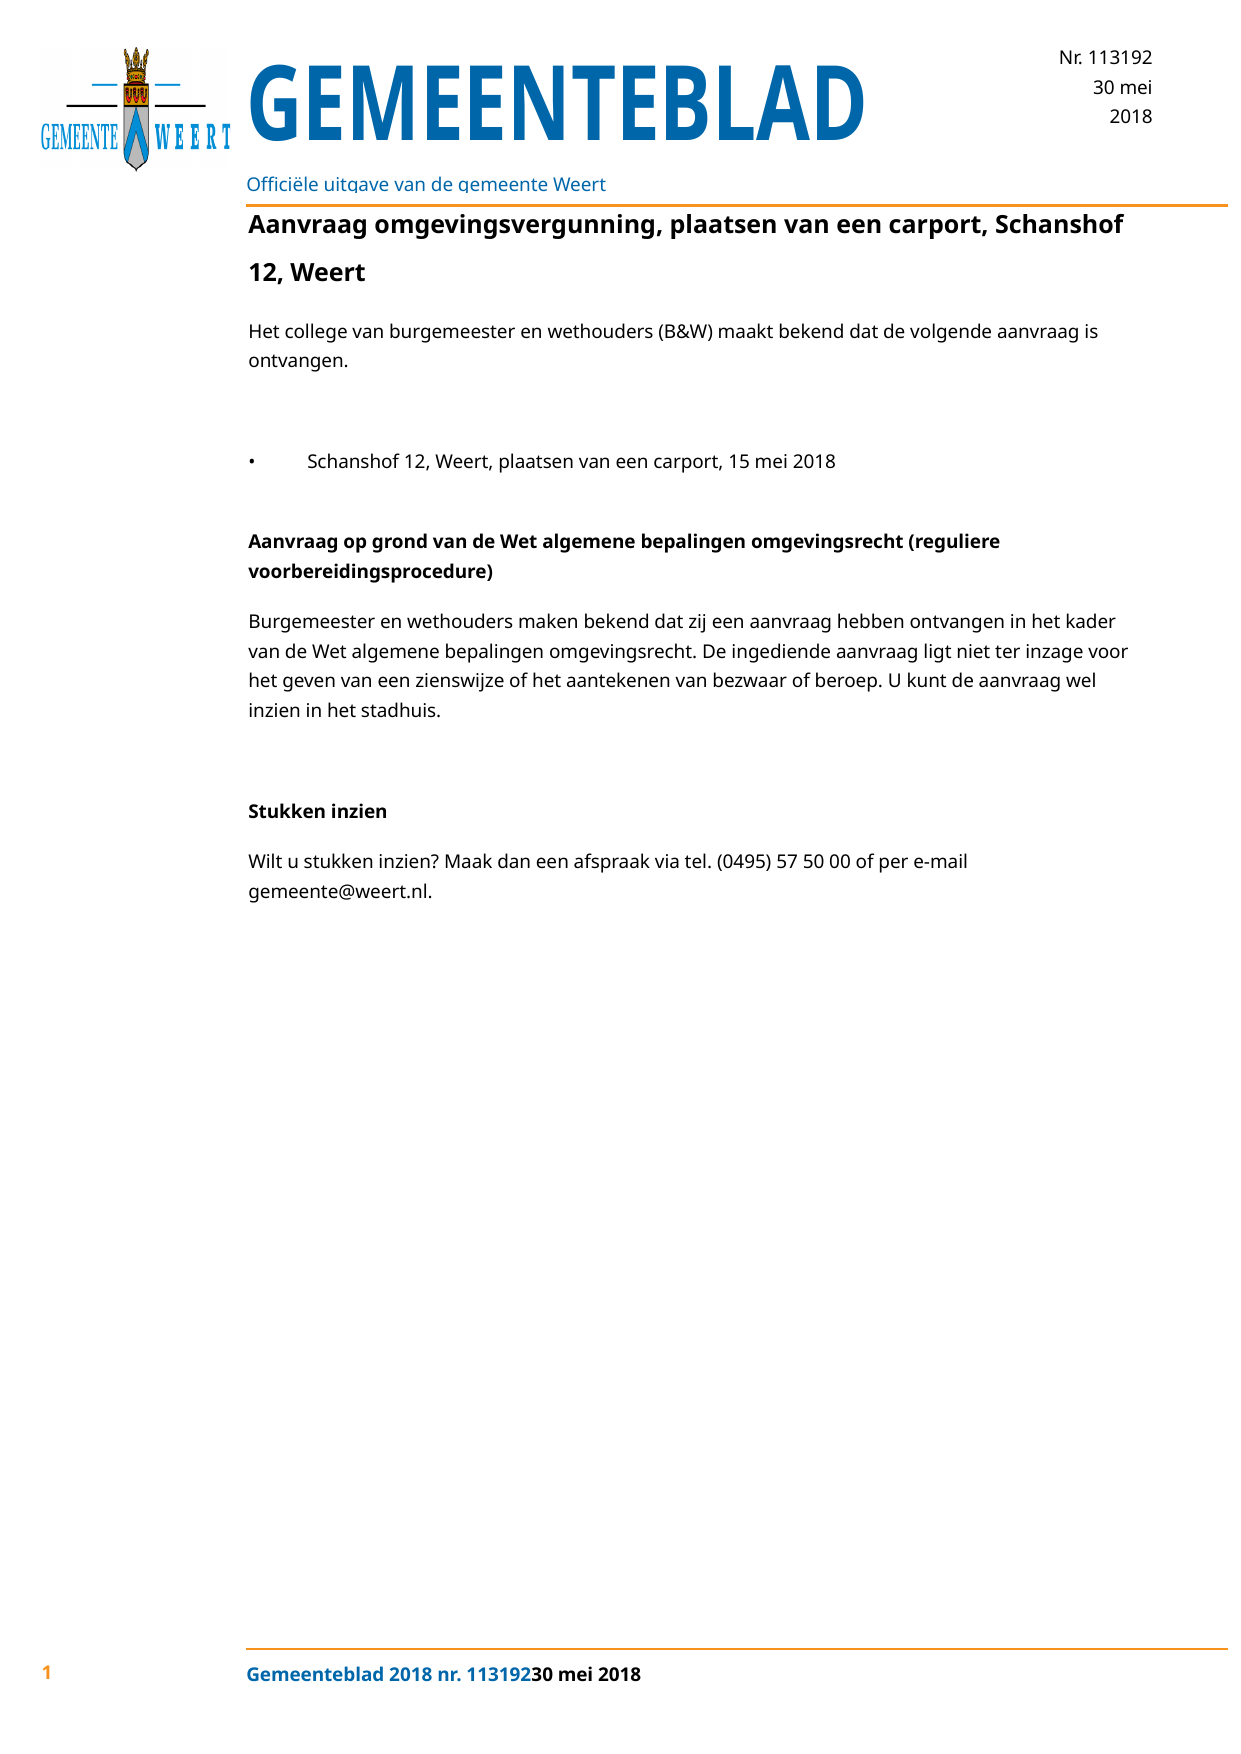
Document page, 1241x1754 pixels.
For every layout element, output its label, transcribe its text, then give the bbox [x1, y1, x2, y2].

text Stukken inzien [248, 798, 1152, 824]
text Aanvraag omgevingsvergunning, plaatsen van een carport, Schanshof 12, Weert [248, 207, 1152, 288]
picture [41, 47, 231, 172]
text Aanvraag op grond van de Wet algemene bepalingen omgevingsrecht (reguliere voorbereidingsprocedure) [248, 528, 1152, 584]
text Het college van burgemeester en wethouders (B&W) maakt bekend dat de volgende aanvraag is ontvangen. [248, 318, 1152, 373]
list Schanshof 12, Weert, plaatsen van een carport, 15 mei 2018 [248, 448, 1152, 474]
text Burgemeester en wethouders maken bekend dat zij een aanvraag hebben ontvangen in het kader van de Wet algemene bepalingen omgevingsrecht. De ingediende aanvraag ligt niet ter inzage voor het geven van een zienswijze of het aantekenen van bezwaar of beroep. U kunt de aanvraag wel inzien in het stadhuis. [248, 608, 1152, 723]
text Wilt u stukken inzien? Maak dan een afspraak via tel. (0495) 57 50 00 of per e-mail gemeente@weert.nl. [248, 848, 1152, 904]
